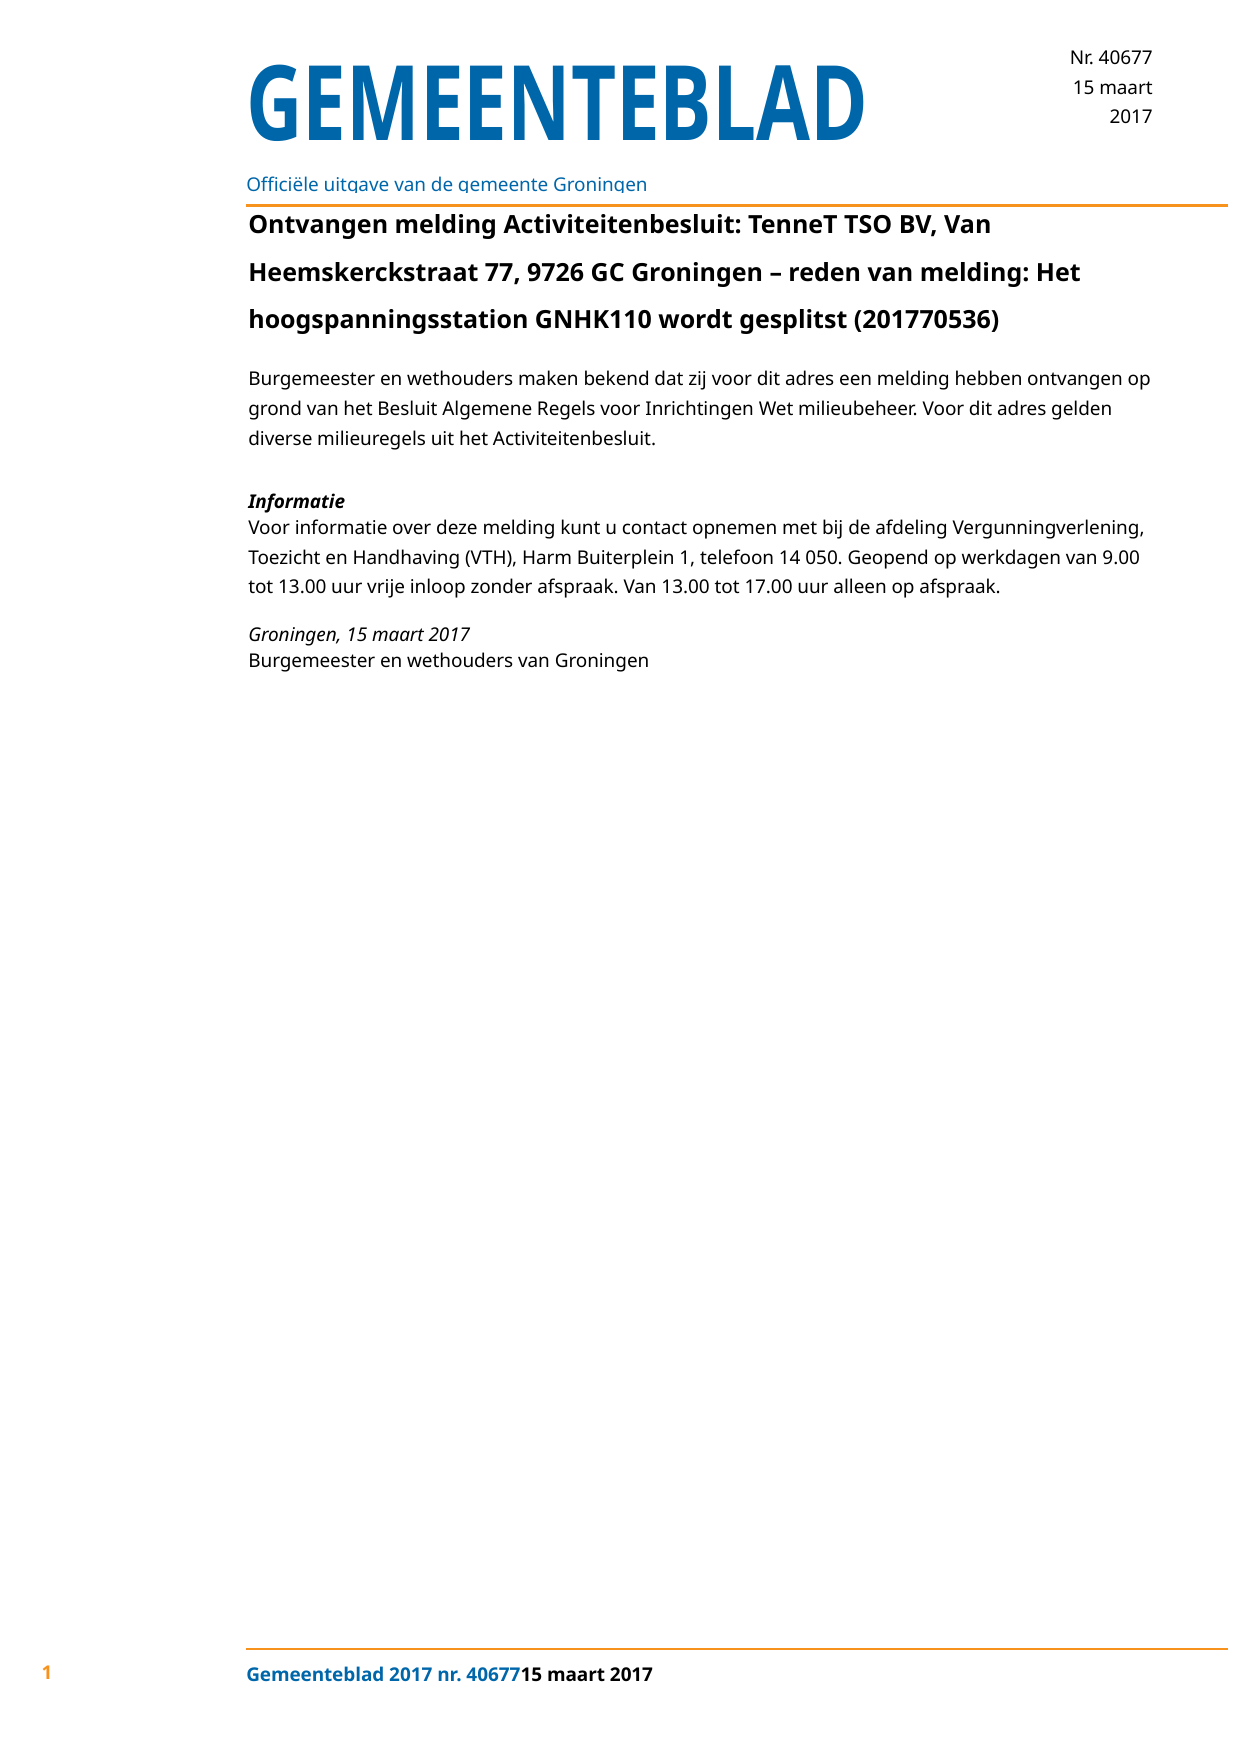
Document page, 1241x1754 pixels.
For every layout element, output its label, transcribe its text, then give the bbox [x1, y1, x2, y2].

picture [41, 47, 231, 172]
text Voor informatie over deze melding kunt u contact opnemen met bij de afdeling Vergunningverlening, Toezicht en Handhaving (VTH), Harm Buiterplein 1, telefoon 14 050. Geopend op werkdagen van 9.00 tot 13.00 uur vrije inloop zonder afspraak. Van 13.00 tot 17.00 uur alleen op afspraak. [248, 514, 1152, 599]
text Burgemeester en wethouders van Groningen [248, 647, 1152, 673]
text Burgemeester en wethouders maken bekend dat zij voor dit adres een melding hebben ontvangen op grond van het Besluit Algemene Regels voor Inrichtingen Wet milieubeheer. Voor dit adres gelden diverse milieuregels uit het Activiteitenbesluit. [248, 366, 1152, 450]
text Informatie [248, 489, 1152, 514]
text Ontvangen melding Activiteitenbesluit: TenneT TSO BV, Van Heemskerckstraat 77, 9726 GC Groningen – reden van melding: Het hoogspanningsstation GNHK110 wordt gesplitst (201770536) [248, 207, 1152, 336]
text Groningen, 15 maart 2017 [248, 621, 1152, 647]
